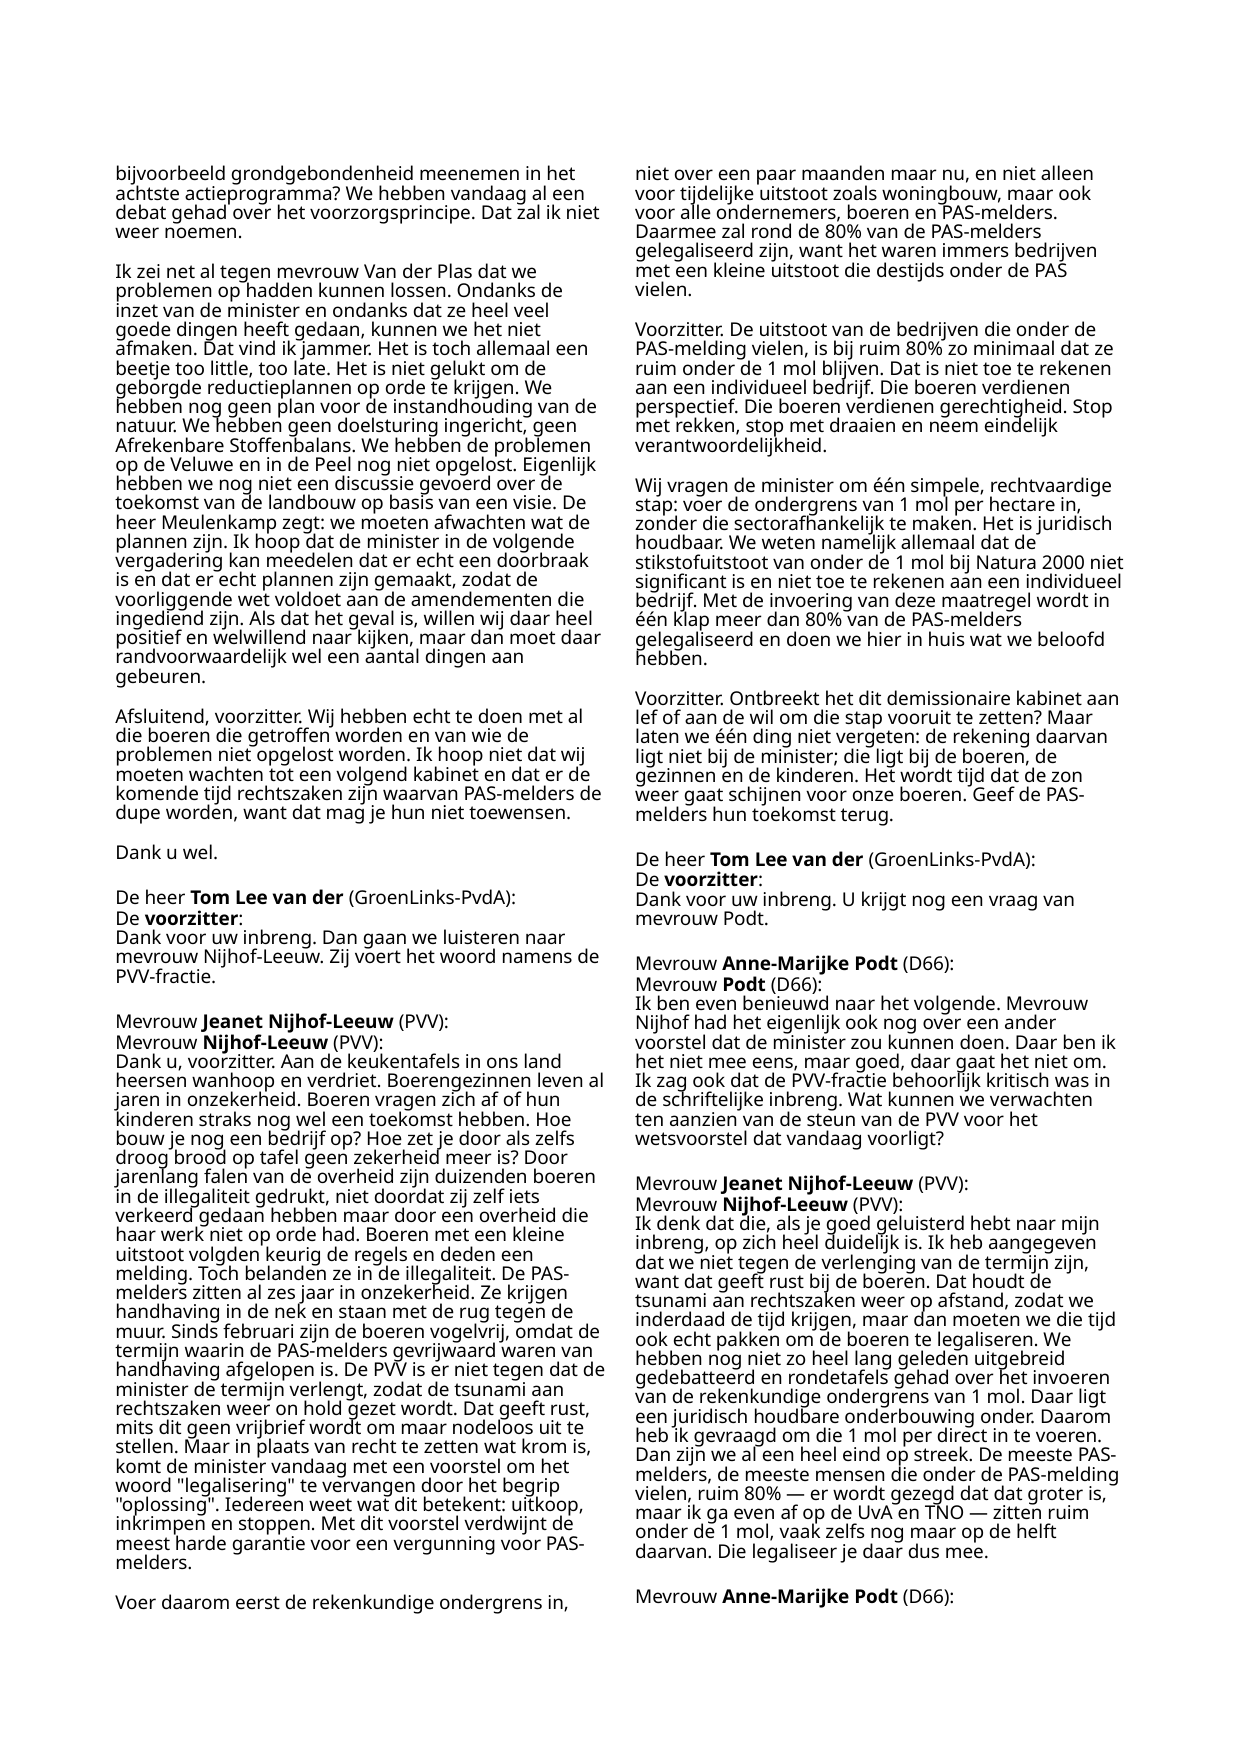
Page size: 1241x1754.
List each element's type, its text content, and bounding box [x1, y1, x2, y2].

text Dank u wel. [115, 844, 605, 863]
text Mevrouw Nijhof-Leeuw (PVV): [635, 1196, 1125, 1215]
text De heer Tom Lee van der (GroenLinks-PvdA): [115, 884, 605, 910]
text Voer daarom eerst de rekenkundige ondergrens in, [115, 1594, 605, 1613]
text Mevrouw Anne-Marijke Podt (D66): [635, 950, 1125, 976]
text Mevrouw Nijhof-Leeuw (PVV): [115, 1034, 605, 1053]
text De heer Tom Lee van der (GroenLinks-PvdA): [635, 846, 1125, 871]
text Ik ben even benieuwd naar het volgende. Mevrouw Nijhof had het eigenlijk ook nog over een ander voorstel dat de minister zou kunnen doen. Daar ben ik het niet mee eens, maar goed, daar gaat het niet om. Ik zag ook dat de PVV-fractie behoorlijk kritisch was in de schriftelijke inbreng. Wat kunnen we verwachten ten aanzien van de steun van de PVV voor het wetsvoorstel dat vandaag voorligt? [635, 995, 1125, 1149]
text Voorzitter. De uitstoot van de bedrijven die onder de PAS-melding vielen, is bij ruim 80% zo minimaal dat ze ruim onder de 1 mol blijven. Dat is niet toe te rekenen aan een individueel bedrijf. Die boeren verdienen perspectief. Die boeren verdienen gerechtigheid. Stop met rekken, stop met draaien en neem eindelijk verantwoordelijkheid. [635, 321, 1125, 456]
text Mevrouw Jeanet Nijhof-Leeuw (PVV): [635, 1170, 1125, 1196]
text Ik denk dat die, als je goed geluisterd hebt naar mijn inbreng, op zich heel duidelijk is. Ik heb aangegeven dat we niet tegen de verlenging van de termijn zijn, want dat geeft rust bij de boeren. Dat houdt de tsunami aan rechtszaken weer op afstand, zodat we inderdaad de tijd krijgen, maar dan moeten we die tijd ook echt pakken om de boeren te legaliseren. We hebben nog niet zo heel lang geleden uitgebreid gedebatteerd en rondetafels gehad over het invoeren van de rekenkundige ondergrens van 1 mol. Daar ligt een juridisch houdbare onderbouwing onder. Daarom heb ik gevraagd om die 1 mol per direct in te voeren. Dan zijn we al een heel eind op streek. De meeste PAS-melders, de meeste mensen die onder de PAS-melding vielen, ruim 80% — er wordt gezegd dat dat groter is, maar ik ga even af op de UvA en TNO — zitten ruim onder de 1 mol, vaak zelfs nog maar op de helft daarvan. Die legaliseer je daar dus mee. [635, 1215, 1125, 1562]
text Mevrouw Anne-Marijke Podt (D66): [635, 1583, 1125, 1608]
text Dank u, voorzitter. Aan de keukentafels in ons land heersen wanhoop en verdriet. Boerengezinnen leven al jaren in onzekerheid. Boeren vragen zich af of hun kinderen straks nog wel een toekomst hebben. Hoe bouw je nog een bedrijf op? Hoe zet je door als zelfs droog brood op tafel geen zekerheid meer is? Door jarenlang falen van de overheid zijn duizenden boeren in de illegaliteit gedrukt, niet doordat zij zelf iets verkeerd gedaan hebben maar door een overheid die haar werk niet op orde had. Boeren met een kleine uitstoot volgden keurig de regels en deden een melding. Toch belanden ze in de illegaliteit. De PAS-melders zitten al zes jaar in onzekerheid. Ze krijgen handhaving in de nek en staan met de rug tegen de muur. Sinds februari zijn de boeren vogelvrij, omdat de termijn waarin de PAS-melders gevrijwaard waren van handhaving afgelopen is. De PVV is er niet tegen dat de minister de termijn verlengt, zodat de tsunami aan rechtszaken weer on hold gezet wordt. Dat geeft rust, mits dit geen vrijbrief wordt om maar nodeloos uit te stellen. Maar in plaats van recht te zetten wat krom is, komt de minister vandaag met een voorstel om het woord "legalisering" te vervangen door het begrip "oplossing". Iedereen weet wat dit betekent: uitkoop, inkrimpen en stoppen. Met dit voorstel verdwijnt de meest harde garantie voor een vergunning voor PAS-melders. [115, 1053, 605, 1573]
text Wij vragen de minister om één simpele, rechtvaardige stap: voer de ondergrens van 1 mol per hectare in, zonder die sectorafhankelijk te maken. Het is juridisch houdbaar. We weten namelijk allemaal dat de stikstofuitstoot van onder de 1 mol bij Natura 2000 niet significant is en niet toe te rekenen aan een individueel bedrijf. Met de invoering van deze maatregel wordt in één klap meer dan 80% van de PAS-melders gelegaliseerd en doen we hier in huis wat we beloofd hebben. [635, 477, 1125, 669]
text De voorzitter: [115, 910, 605, 929]
text niet over een paar maanden maar nu, en niet alleen voor tijdelijke uitstoot zoals woningbouw, maar ook voor alle ondernemers, boeren en PAS-melders. Daarmee zal rond de 80% van de PAS-melders gelegaliseerd zijn, want het waren immers bedrijven met een kleine uitstoot die destijds onder de PAS vielen. [635, 165, 1125, 300]
text Dank voor uw inbreng. Dan gaan we luisteren naar mevrouw Nijhof-Leeuw. Zij voert het woord namens de PVV-fractie. [115, 929, 605, 987]
text Ik zei net al tegen mevrouw Van der Plas dat we problemen op hadden kunnen lossen. Ondanks de inzet van de minister en ondanks dat ze heel veel goede dingen heeft gedaan, kunnen we het niet afmaken. Dat vind ik jammer. Het is toch allemaal een beetje too little, too late. Het is niet gelukt om de geborgde reductieplannen op orde te krijgen. We hebben nog geen plan voor de instandhouding van de natuur. We hebben geen doelsturing ingericht, geen Afrekenbare Stoffenbalans. We hebben de problemen op de Veluwe en in de Peel nog niet opgelost. Eigenlijk hebben we nog niet een discussie gevoerd over de toekomst van de landbouw op basis van een visie. De heer Meulenkamp zegt: we moeten afwachten wat de plannen zijn. Ik hoop dat de minister in de volgende vergadering kan meedelen dat er echt een doorbraak is en dat er echt plannen zijn gemaakt, zodat de voorliggende wet voldoet aan de amendementen die ingediend zijn. Als dat het geval is, willen wij daar heel positief en welwillend naar kijken, maar dan moet daar randvoorwaardelijk wel een aantal dingen aan gebeuren. [115, 263, 605, 687]
text Voorzitter. Ontbreekt het dit demissionaire kabinet aan lef of aan de wil om die stap vooruit te zetten? Maar laten we één ding niet vergeten: de rekening daarvan ligt niet bij de minister; die ligt bij de boeren, de gezinnen en de kinderen. Het wordt tijd dat de zon weer gaat schijnen voor onze boeren. Geef de PAS-melders hun toekomst terug. [635, 690, 1125, 825]
text Mevrouw Podt (D66): [635, 976, 1125, 995]
text Afsluitend, voorzitter. Wij hebben echt te doen met al die boeren die getroffen worden en van wie de problemen niet opgelost worden. Ik hoop niet dat wij moeten wachten tot een volgend kabinet en dat er de komende tijd rechtszaken zijn waarvan PAS-melders de dupe worden, want dat mag je hun niet toewensen. [115, 708, 605, 823]
text Mevrouw Jeanet Nijhof-Leeuw (PVV): [115, 1008, 605, 1034]
text De voorzitter: [635, 871, 1125, 891]
text bijvoorbeeld grondgebondenheid meenemen in het achtste actieprogramma? We hebben vandaag al een debat gehad over het voorzorgsprincipe. Dat zal ik niet weer noemen. [115, 165, 605, 242]
text Dank voor uw inbreng. U krijgt nog een vraag van mevrouw Podt. [635, 891, 1125, 929]
